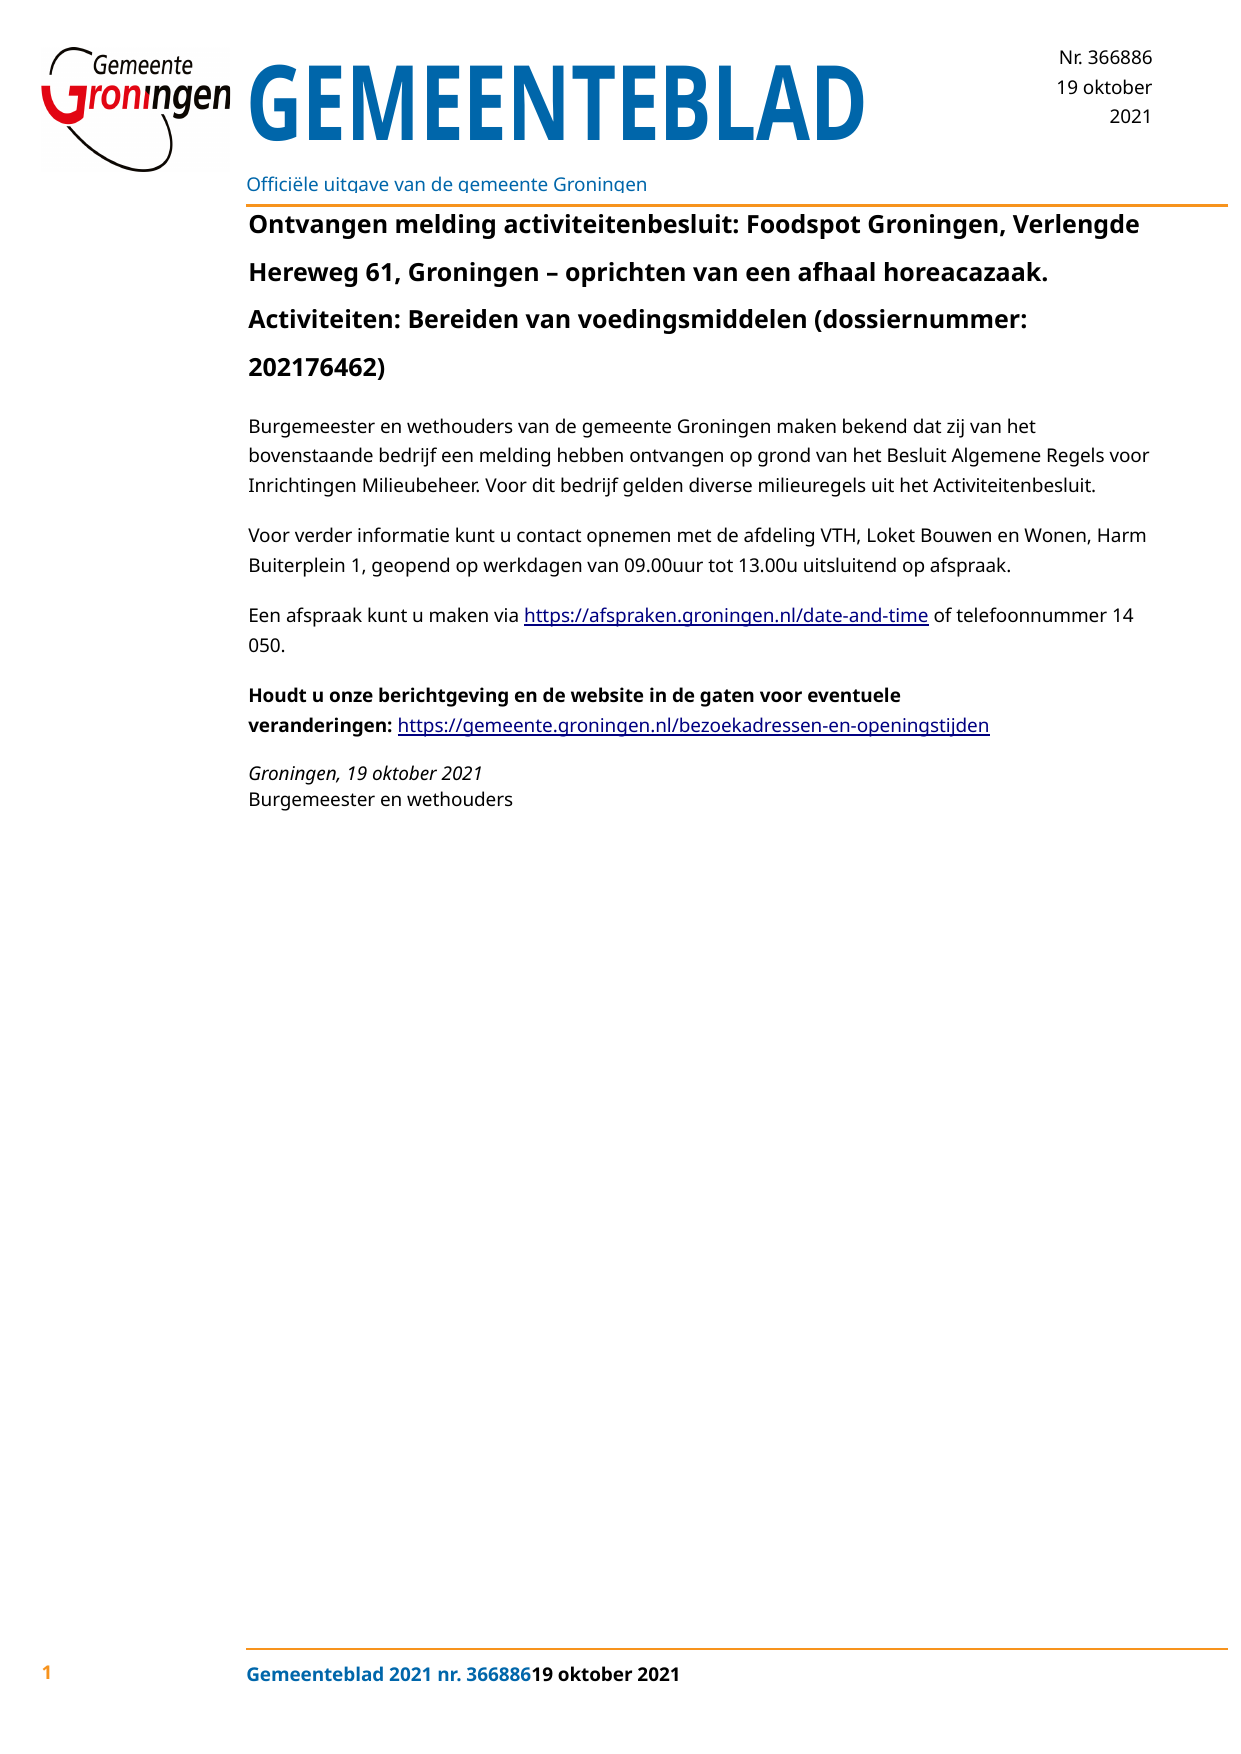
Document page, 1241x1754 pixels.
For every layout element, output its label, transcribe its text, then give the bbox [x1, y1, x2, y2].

text Burgemeester en wethouders [248, 786, 1152, 812]
picture [41, 47, 231, 172]
text Een afspraak kunt u maken via https://afspraken.groningen.nl/date-and-time of telefoonnummer 14 050. [248, 603, 1152, 658]
text Burgemeester en wethouders van de gemeente Groningen maken bekend dat zij van het bovenstaande bedrijf een melding hebben ontvangen op grond van het Besluit Algemene Regels voor Inrichtingen Milieubeheer. Voor dit bedrijf gelden diverse milieuregels uit het Activiteitenbesluit. [248, 413, 1152, 498]
text Groningen, 19 oktober 2021 [248, 760, 1152, 786]
text Houdt u onze berichtgeving en de website in de gaten voor eventuele veranderingen: https://gemeente.groningen.nl/bezoekadressen-en-openingstijden [248, 683, 1152, 738]
text Voor verder informatie kunt u contact opnemen met de afdeling VTH, Loket Bouwen en Wonen, Harm Buiterplein 1, geopend op werkdagen van 09.00uur tot 13.00u uitsluitend op afspraak. [248, 523, 1152, 578]
text Ontvangen melding activiteitenbesluit: Foodspot Groningen, Verlengde Hereweg 61, Groningen – oprichten van een afhaal horeacazaak. Activiteiten: Bereiden van voedingsmiddelen (dossiernummer: 202176462) [248, 207, 1152, 384]
